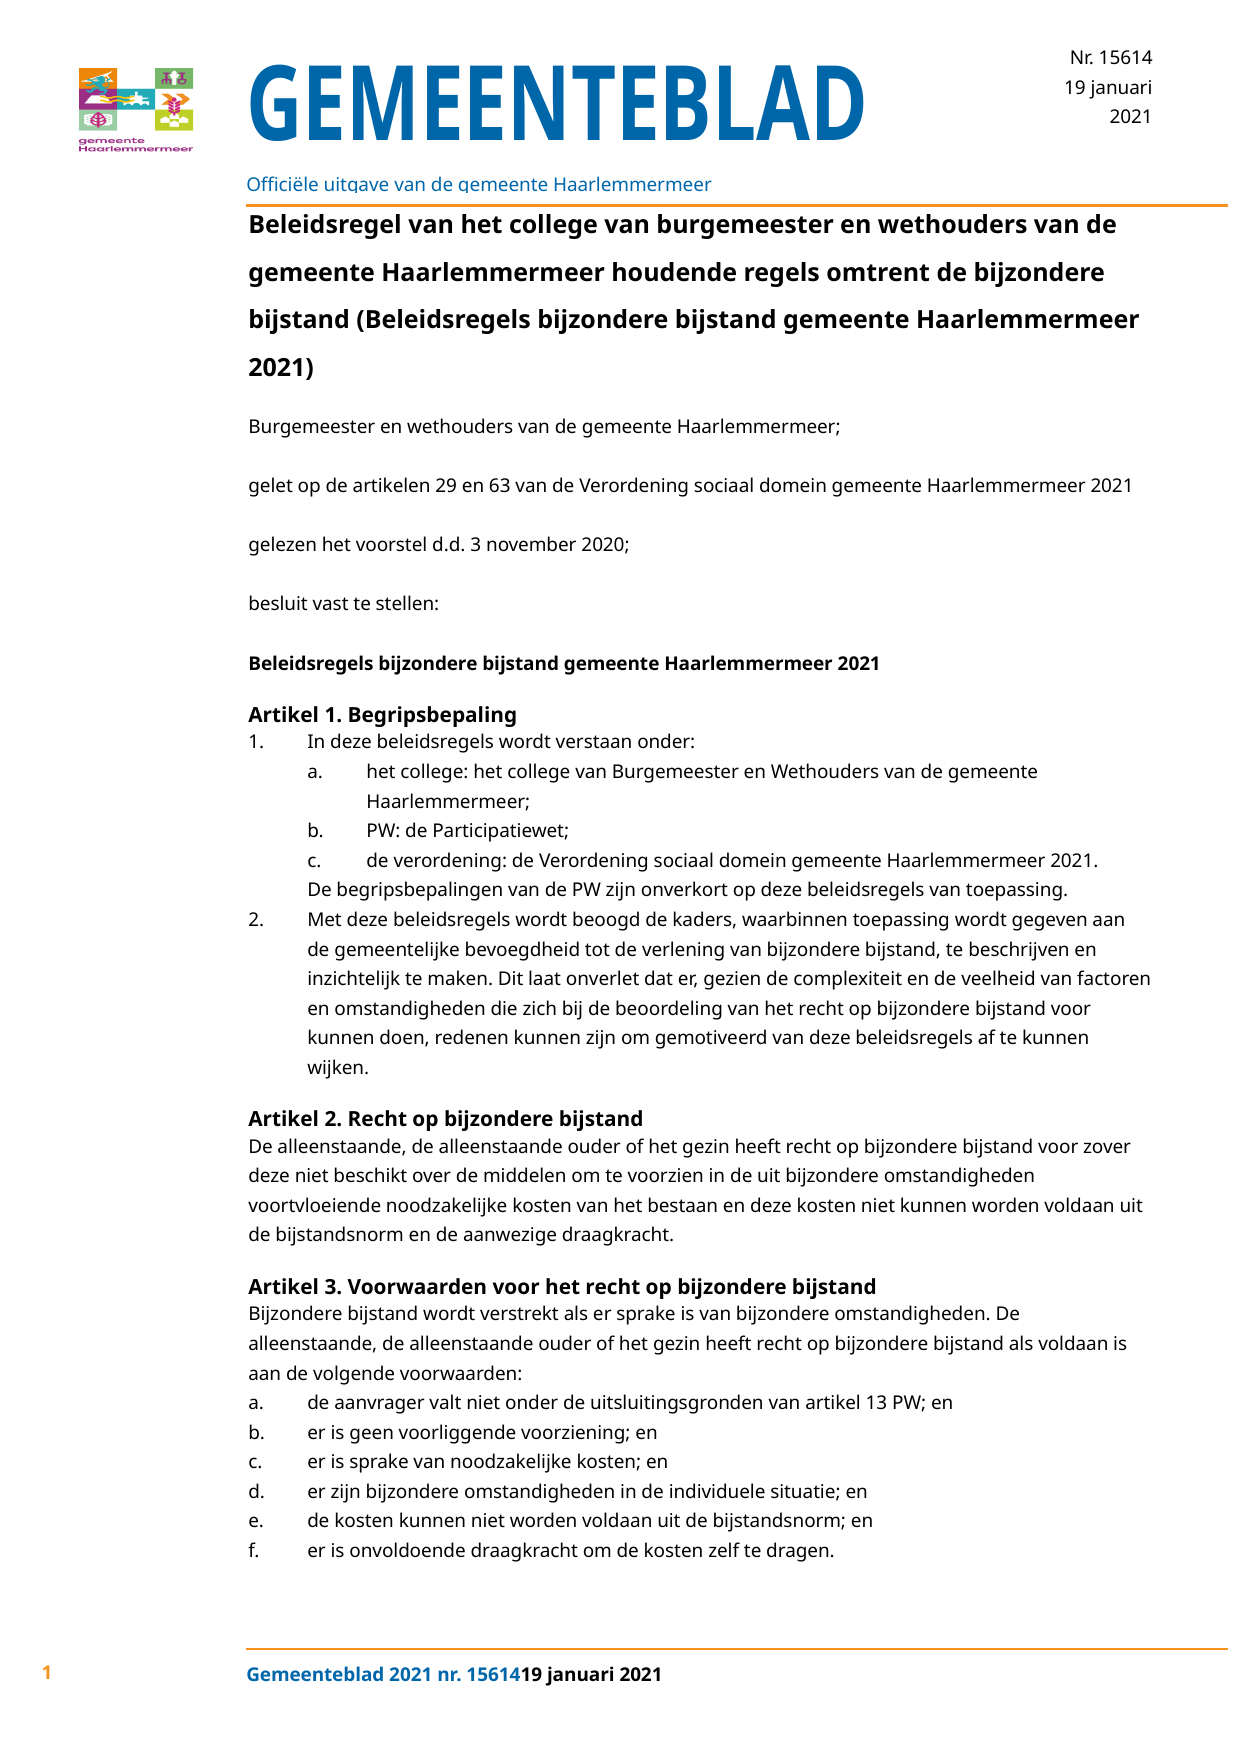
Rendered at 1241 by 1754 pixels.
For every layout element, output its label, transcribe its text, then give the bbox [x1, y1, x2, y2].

picture [41, 47, 231, 172]
text Artikel 1. Begripsbepaling [248, 700, 1152, 729]
text gelet op de artikelen 29 en 63 van de Verordening sociaal domein gemeente Haarlemmermeer 2021 [248, 472, 1152, 498]
list er is sprake van noodzakelijke kosten; en [248, 1448, 1152, 1474]
text Beleidsregels bijzondere bijstand gemeente Haarlemmermeer 2021 [248, 650, 1152, 676]
text besluit vast te stellen: [248, 591, 1152, 616]
text Bijzondere bijstand wordt verstrekt als er sprake is van bijzondere omstandigheden. De alleenstaande, de alleenstaande ouder of het gezin heeft recht op bijzondere bijstand als voldaan is aan de volgende voorwaarden: [248, 1301, 1152, 1385]
list Met deze beleidsregels wordt beoogd de kaders, waarbinnen toepassing wordt gegeven aan de gemeentelijke bevoegdheid tot de verlening van bijzondere bijstand, te beschrijven en inzichtelijk te maken. Dit laat onverlet dat er, gezien de complexiteit en de veelheid van factoren en omstandigheden die zich bij de beoordeling van het recht op bijzondere bijstand voor kunnen doen, redenen kunnen zijn om gemotiveerd van deze beleidsregels af te kunnen wijken. [248, 906, 1152, 1080]
text De alleenstaande, de alleenstaande ouder of het gezin heeft recht op bijzondere bijstand voor zover deze niet beschikt over de middelen om te voorzien in de uit bijzondere omstandigheden voortvloeiende noodzakelijke kosten van het bestaan en deze kosten niet kunnen worden voldaan uit de bijstandsnorm en de aanwezige draagkracht. [248, 1133, 1152, 1247]
text Artikel 3. Voorwaarden voor het recht op bijzondere bijstand [248, 1272, 1152, 1301]
list er zijn bijzondere omstandigheden in de individuele situatie; en [248, 1478, 1152, 1504]
list In deze beleidsregels wordt verstaan onder: [248, 729, 1152, 754]
list het college: het college van Burgemeester en Wethouders van de gemeente Haarlemmermeer; [307, 758, 1152, 813]
list de kosten kunnen niet worden voldaan uit de bijstandsnorm; en [248, 1508, 1152, 1533]
text Beleidsregel van het college van burgemeester en wethouders van de gemeente Haarlemmermeer houdende regels omtrent de bijzondere bijstand (Beleidsregels bijzondere bijstand gemeente Haarlemmermeer 2021) [248, 207, 1152, 384]
list de aanvrager valt niet onder de uitsluitingsgronden van artikel 13 PW; en [248, 1389, 1152, 1415]
text Burgemeester en wethouders van de gemeente Haarlemmermeer; [248, 413, 1152, 439]
text Artikel 2. Recht op bijzondere bijstand [248, 1104, 1152, 1133]
list PW: de Participatiewet; [307, 817, 1152, 843]
list De begripsbepalingen van de PW zijn onverkort op deze beleidsregels van toepassing. [248, 877, 1152, 902]
list de verordening: de Verordening sociaal domein gemeente Haarlemmermeer 2021. [307, 847, 1152, 873]
text gelezen het voorstel d.d. 3 november 2020; [248, 531, 1152, 557]
list er is geen voorliggende voorziening; en [248, 1419, 1152, 1444]
list er is onvoldoende draagkracht om de kosten zelf te dragen. [248, 1537, 1152, 1563]
